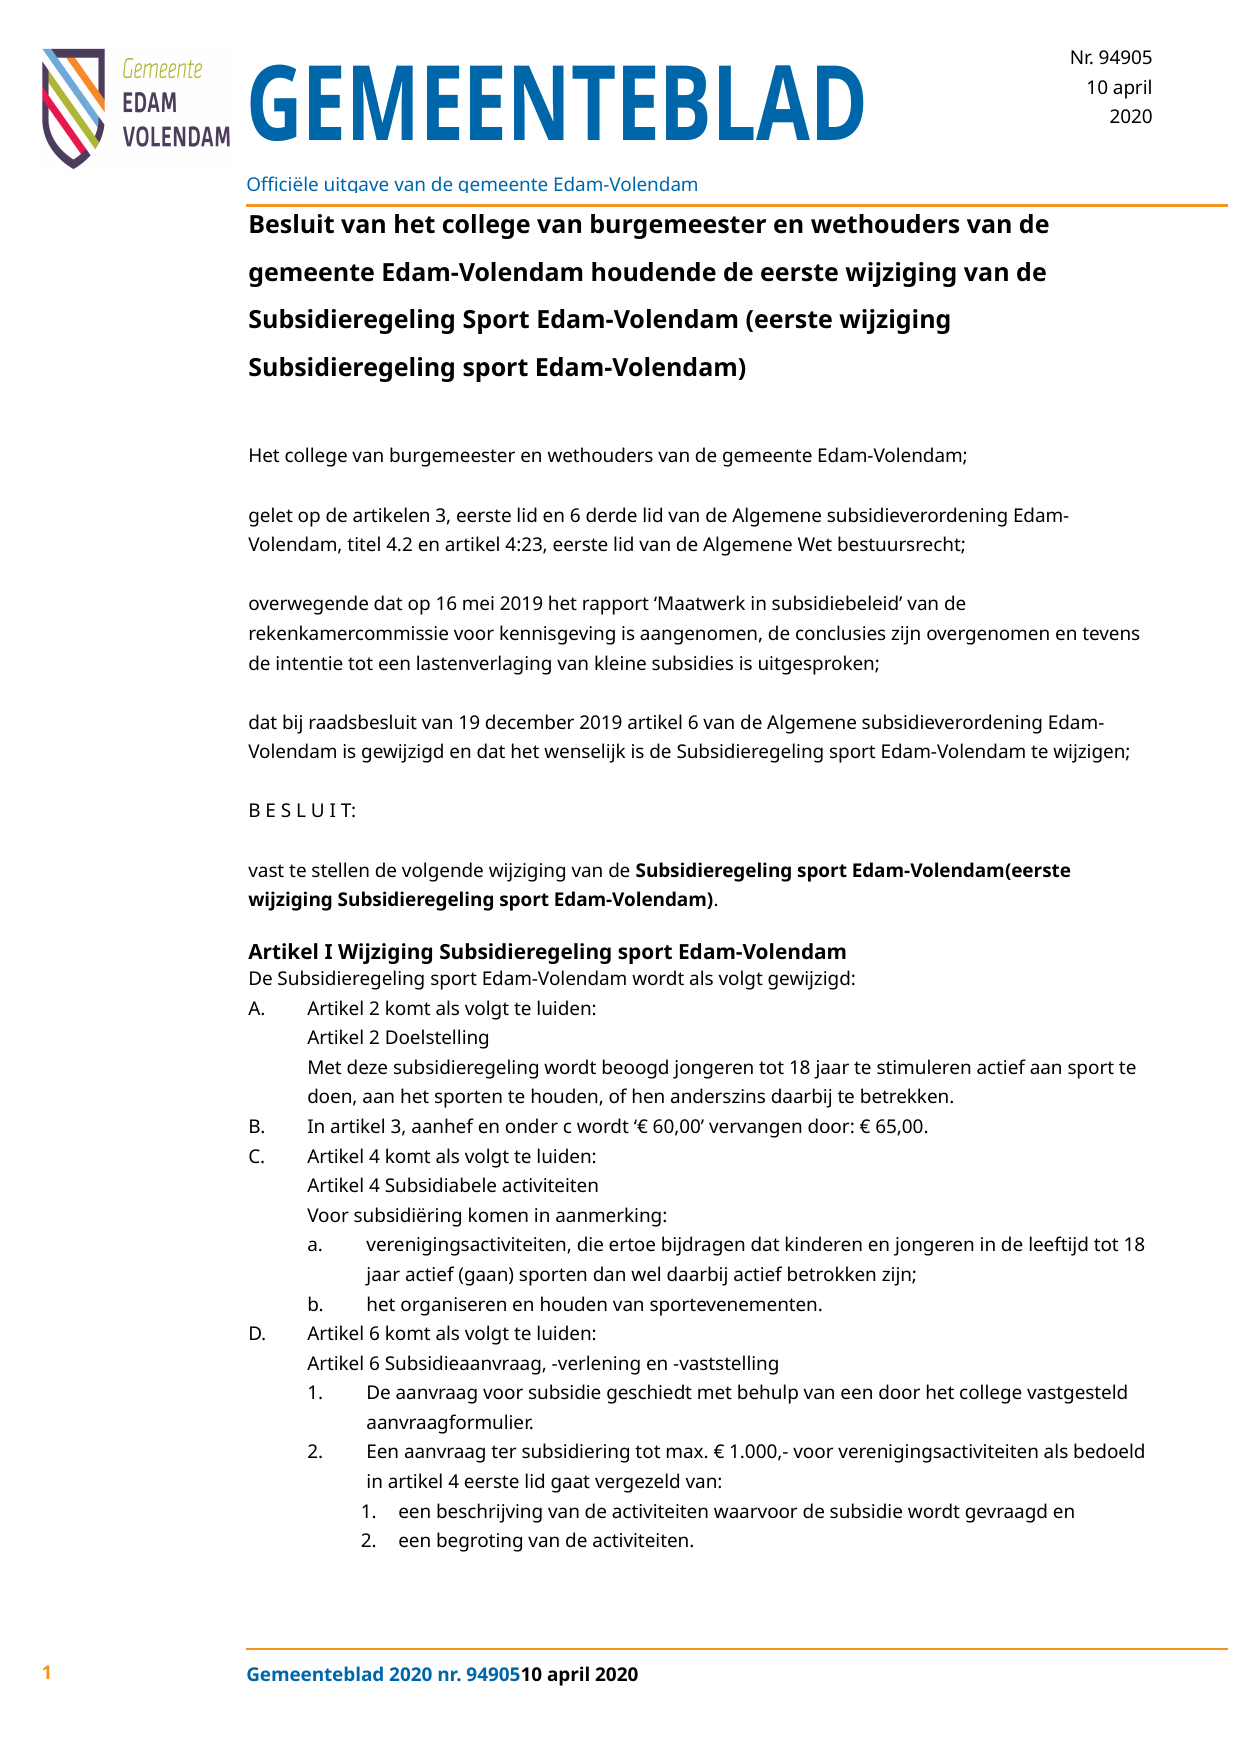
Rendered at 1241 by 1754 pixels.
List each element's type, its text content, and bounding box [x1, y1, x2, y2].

text overwegende dat op 16 mei 2019 het rapport ‘Maatwerk in subsidiebeleid’ van de rekenkamercommissie voor kennisgeving is aangenomen, de conclusies zijn overgenomen en tevens de intentie tot een lastenverlaging van kleine subsidies is uitgesproken; [248, 591, 1152, 676]
text vast te stellen de volgende wijziging van de Subsidieregeling sport Edam-Volendam(eerste wijziging Subsidieregeling sport Edam-Volendam). [248, 857, 1152, 912]
text gelet op de artikelen 3, eerste lid en 6 derde lid van de Algemene subsidieverordening Edam-Volendam, titel 4.2 en artikel 4:23, eerste lid van de Algemene Wet bestuursrecht; [248, 502, 1152, 557]
text Besluit van het college van burgemeester en wethouders van de gemeente Edam-Volendam houdende de eerste wijziging van de Subsidieregeling Sport Edam-Volendam (eerste wijziging Subsidieregeling sport Edam-Volendam) [248, 207, 1152, 384]
picture [41, 47, 231, 172]
list Artikel 6 Subsidieaanvraag, -verlening en -vaststelling [248, 1350, 1152, 1376]
list Artikel 4 Subsidiabele activiteiten [248, 1172, 1152, 1198]
list Artikel 2 komt als volgt te luiden: [248, 995, 1152, 1021]
list Artikel 4 komt als volgt te luiden: [248, 1143, 1152, 1168]
list Artikel 2 Doelstelling [248, 1024, 1152, 1050]
list een beschrijving van de activiteiten waarvoor de subsidie wordt gevraagd en [361, 1498, 1152, 1523]
list Voor subsidiëring komen in aanmerking: [248, 1202, 1152, 1228]
list In artikel 3, aanhef en onder c wordt ‘€ 60,00’ vervangen door: € 65,00. [248, 1113, 1152, 1139]
text Artikel I Wijziging Subsidieregeling sport Edam-Volendam [248, 937, 1152, 965]
list Een aanvraag ter subsidiering tot max. € 1.000,- voor verenigingsactiviteiten als bedoeld in artikel 4 eerste lid gaat vergezeld van: [307, 1439, 1152, 1494]
list verenigingsactiviteiten, die ertoe bijdragen dat kinderen en jongeren in de leeftijd tot 18 jaar actief (gaan) sporten dan wel daarbij actief betrokken zijn; [307, 1232, 1152, 1287]
list Artikel 6 komt als volgt te luiden: [248, 1320, 1152, 1346]
text Het college van burgemeester en wethouders van de gemeente Edam-Volendam; [248, 443, 1152, 468]
list een begroting van de activiteiten. [361, 1527, 1152, 1553]
list Met deze subsidieregeling wordt beoogd jongeren tot 18 jaar te stimuleren actief aan sport te doen, aan het sporten te houden, of hen anderszins daarbij te betrekken. [248, 1054, 1152, 1109]
text B E S L U I T: [248, 798, 1152, 823]
list De aanvraag voor subsidie geschiedt met behulp van een door het college vastgesteld aanvraagformulier. [307, 1379, 1152, 1435]
list het organiseren en houden van sportevenementen. [307, 1291, 1152, 1316]
text De Subsidieregeling sport Edam-Volendam wordt als volgt gewijzigd: [248, 965, 1152, 991]
text dat bij raadsbesluit van 19 december 2019 artikel 6 van de Algemene subsidieverordening Edam-Volendam is gewijzigd en dat het wenselijk is de Subsidieregeling sport Edam-Volendam te wijzigen; [248, 709, 1152, 764]
